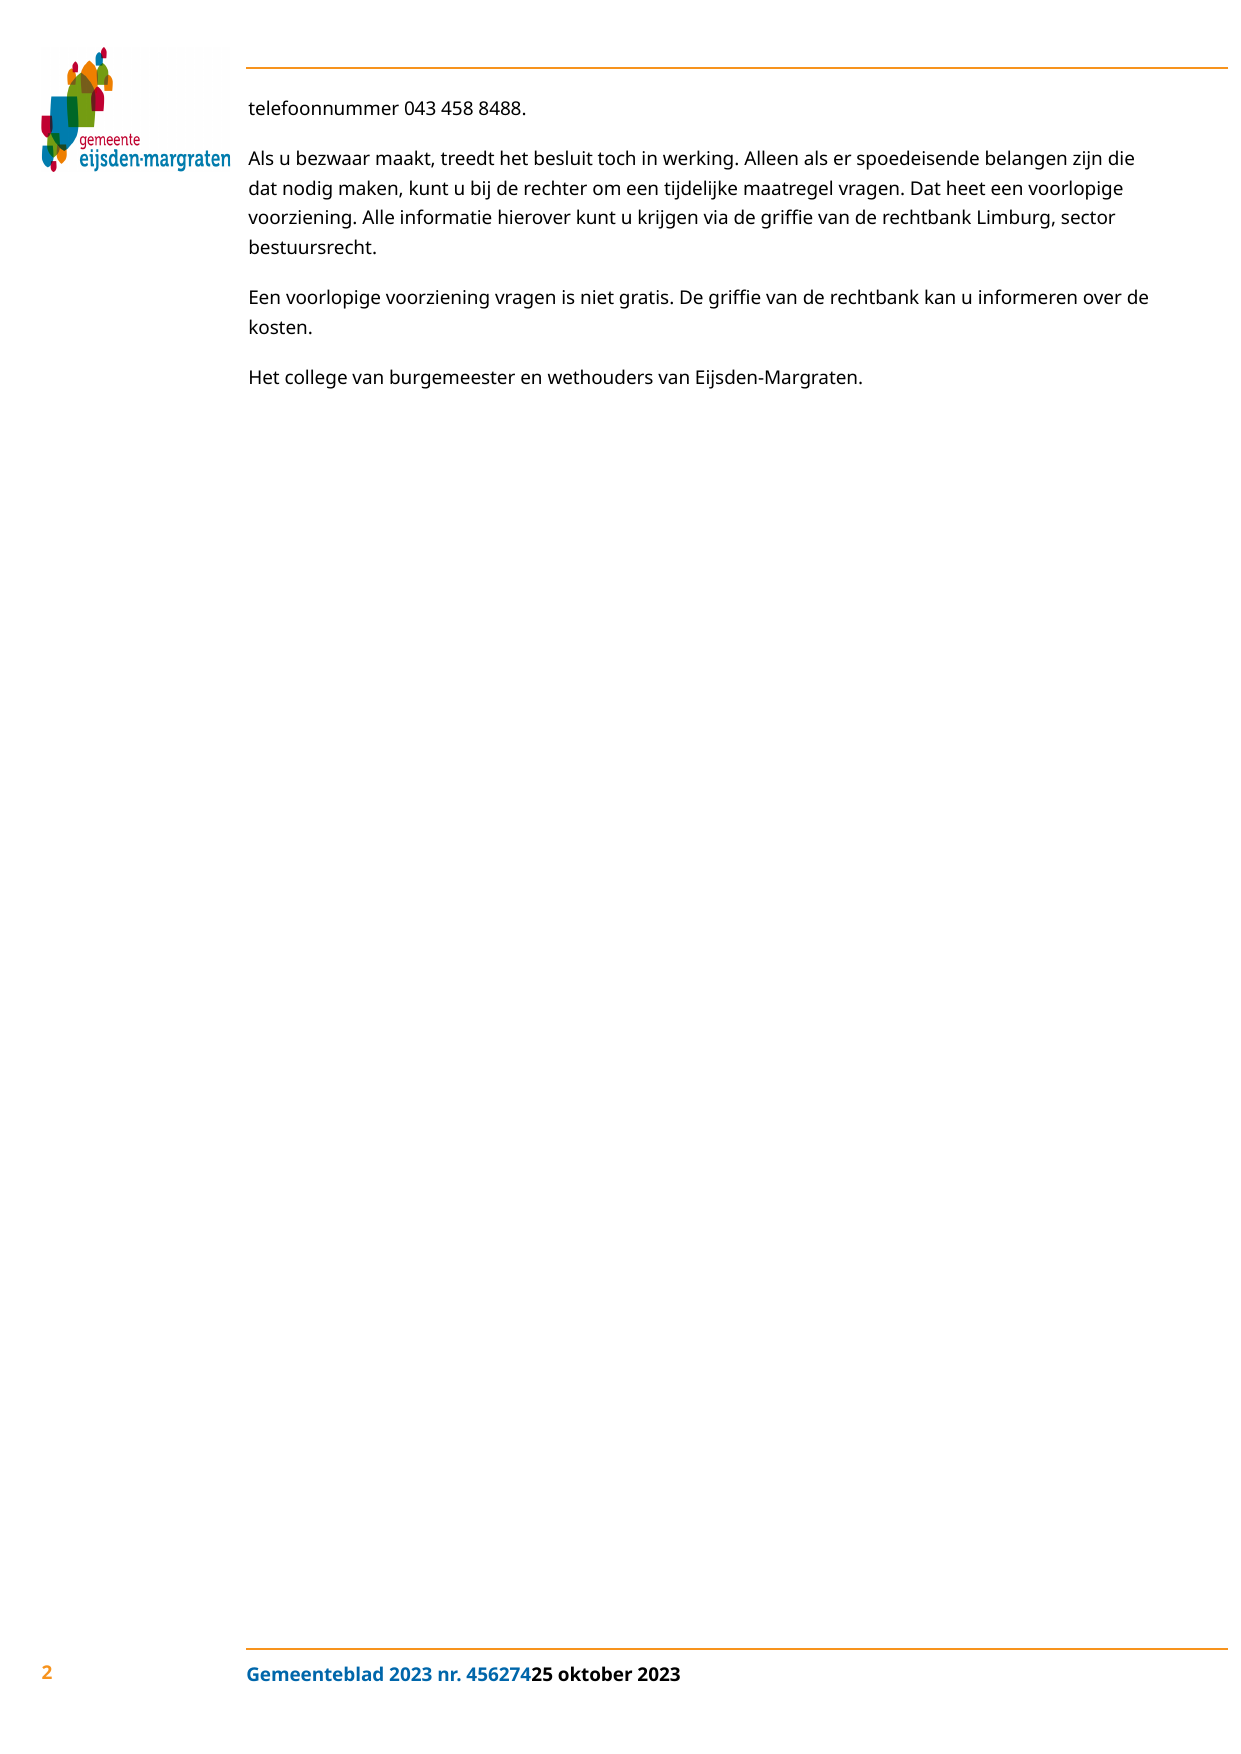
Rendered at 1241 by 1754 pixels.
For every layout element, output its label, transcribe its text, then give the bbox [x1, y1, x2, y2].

text telefoonnummer 043 458 8488. [248, 95, 1152, 121]
picture [41, 47, 231, 172]
text Als u bezwaar maakt, treedt het besluit toch in werking. Alleen als er spoedeisende belangen zijn die dat nodig maken, kunt u bij de rechter om een tijdelijke maatregel vragen. Dat heet een voorlopige voorziening. Alle informatie hierover kunt u krijgen via de griffie van de rechtbank Limburg, sector bestuursrecht. [248, 145, 1152, 260]
text Het college van burgemeester en wethouders van Eijsden-Margraten. [248, 364, 1152, 390]
text Een voorlopige voorziening vragen is niet gratis. De griffie van de rechtbank kan u informeren over de kosten. [248, 284, 1152, 340]
